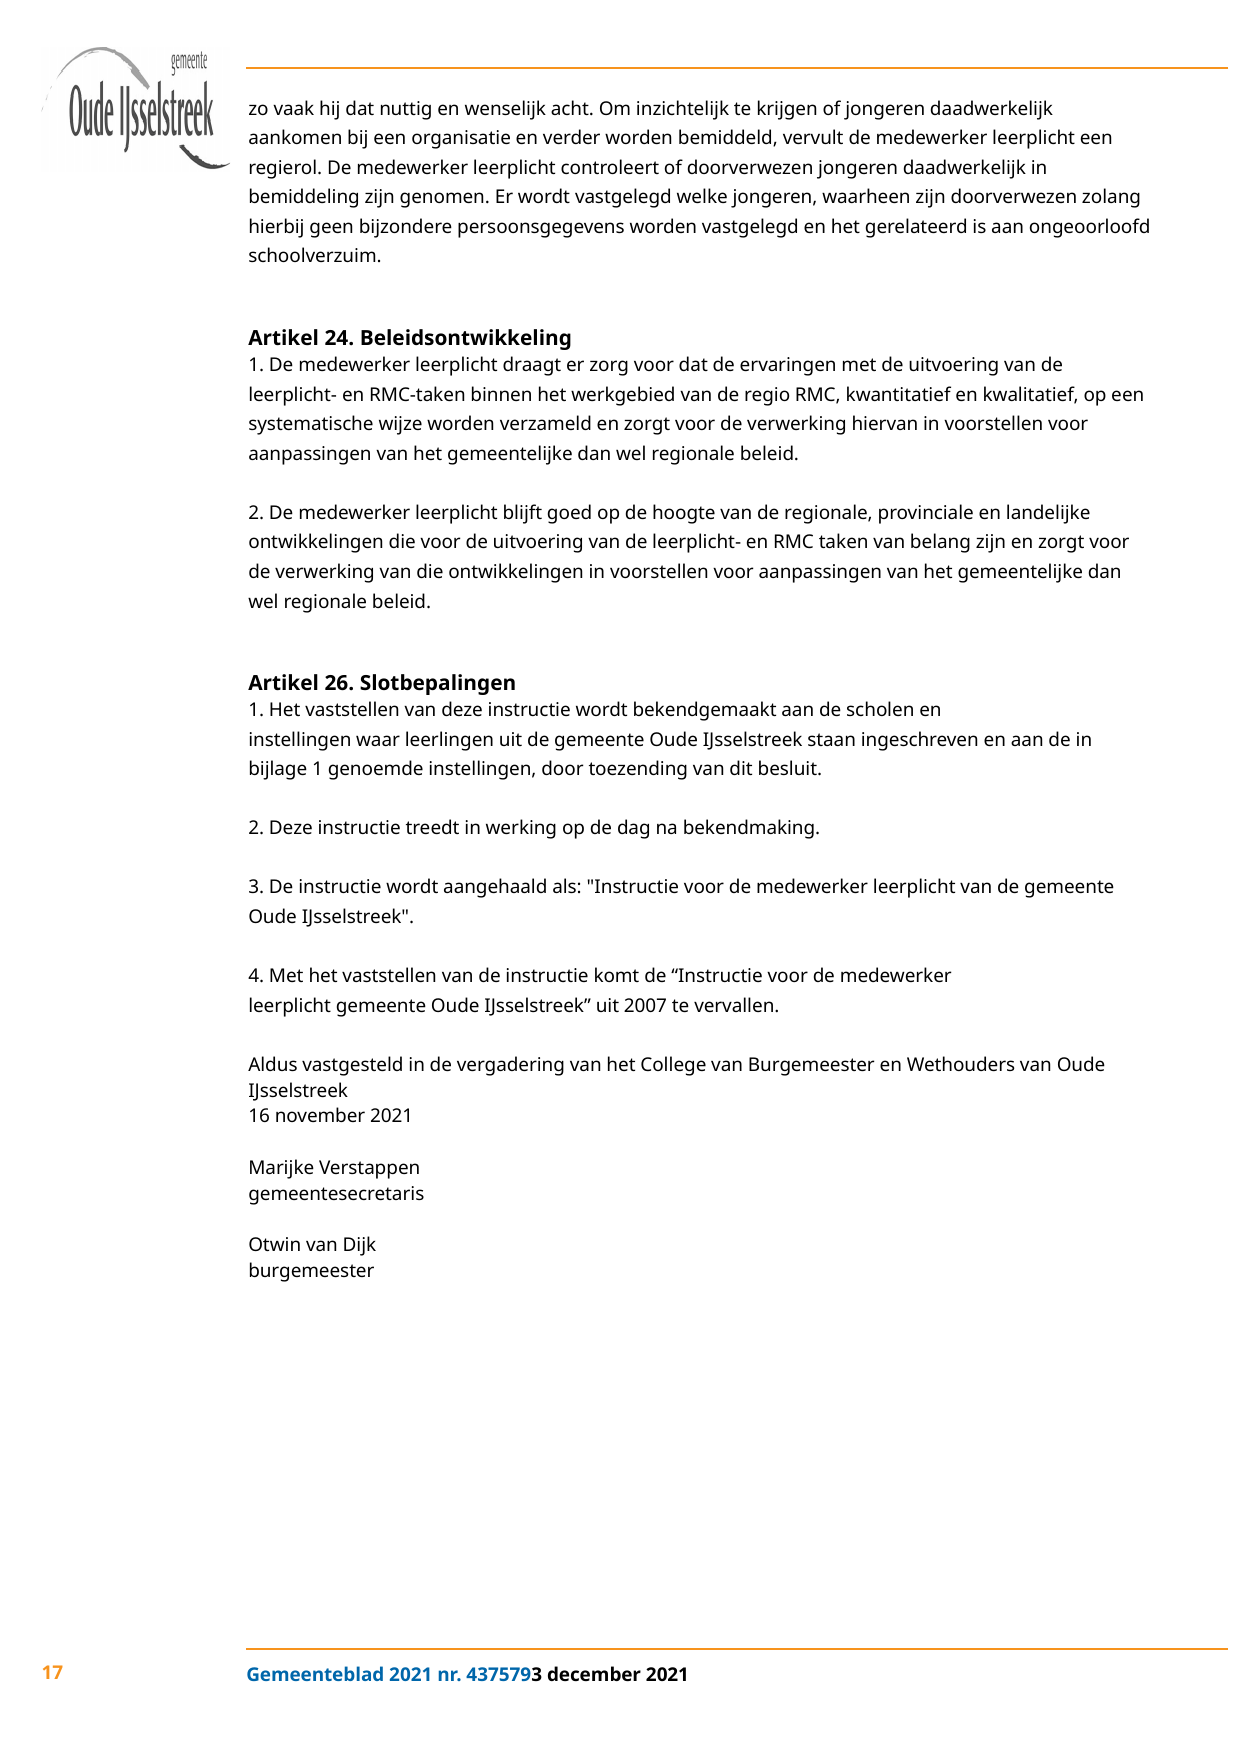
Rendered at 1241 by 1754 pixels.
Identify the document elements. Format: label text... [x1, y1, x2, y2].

text zo vaak hij dat nuttig en wenselijk acht. Om inzichtelijk te krijgen of jongeren daadwerkelijk aankomen bij een organisatie en verder worden bemiddeld, vervult de medewerker leerplicht een regierol. De medewerker leerplicht controleert of doorverwezen jongeren daadwerkelijk in bemiddeling zijn genomen. Er wordt vastgelegd welke jongeren, waarheen zijn doorverwezen zolang hierbij geen bijzondere persoonsgegevens worden vastgelegd en het gerelateerd is aan ongeoorloofd schoolverzuim. [248, 95, 1152, 268]
text 2. Deze instructie treedt in werking op de dag na bekendmaking. [248, 814, 1152, 840]
text 2. De medewerker leerplicht blijft goed op de hoogte van de regionale, provinciale en landelijke ontwikkelingen die voor de uitvoering van de leerplicht- en RMC taken van belang zijn en zorgt voor de verwerking van die ontwikkelingen in voorstellen voor aanpassingen van het gemeentelijke dan wel regionale beleid. [248, 499, 1152, 613]
picture [41, 47, 231, 172]
text Marijke Verstappen [248, 1154, 1152, 1180]
text instellingen waar leerlingen uit de gemeente Oude IJsselstreek staan ingeschreven en aan de in bijlage 1 genoemde instellingen, door toezending van dit besluit. [248, 726, 1152, 781]
text 1. Het vaststellen van deze instructie wordt bekendgemaakt aan de scholen en [248, 696, 1152, 722]
text 4. Met het vaststellen van de instructie komt de “Instructie voor de medewerker [248, 962, 1152, 988]
text gemeentesecretaris [248, 1180, 1152, 1206]
text Otwin van Dijk [248, 1231, 1152, 1257]
text 1. De medewerker leerplicht draagt er zorg voor dat de ervaringen met de uitvoering van de leerplicht- en RMC-taken binnen het werkgebied van de regio RMC, kwantitatief en kwalitatief, op een systematische wijze worden verzameld en zorgt voor de verwerking hiervan in voorstellen voor aanpassingen van het gemeentelijke dan wel regionale beleid. [248, 351, 1152, 466]
text Artikel 26. Slotbepalingen [248, 668, 1152, 696]
text burgemeester [248, 1257, 1152, 1283]
text leerplicht gemeente Oude IJsselstreek” uit 2007 te vervallen. [248, 992, 1152, 1018]
text 16 november 2021 [248, 1103, 1152, 1128]
text Aldus vastgesteld in de vergadering van het College van Burgemeester en Wethouders van Oude IJsselstreek [248, 1051, 1152, 1103]
text 3. De instructie wordt aangehaald als: "Instructie voor de medewerker leerplicht van de gemeente Oude IJsselstreek". [248, 874, 1152, 929]
text Artikel 24. Beleidsontwikkeling [248, 323, 1152, 351]
